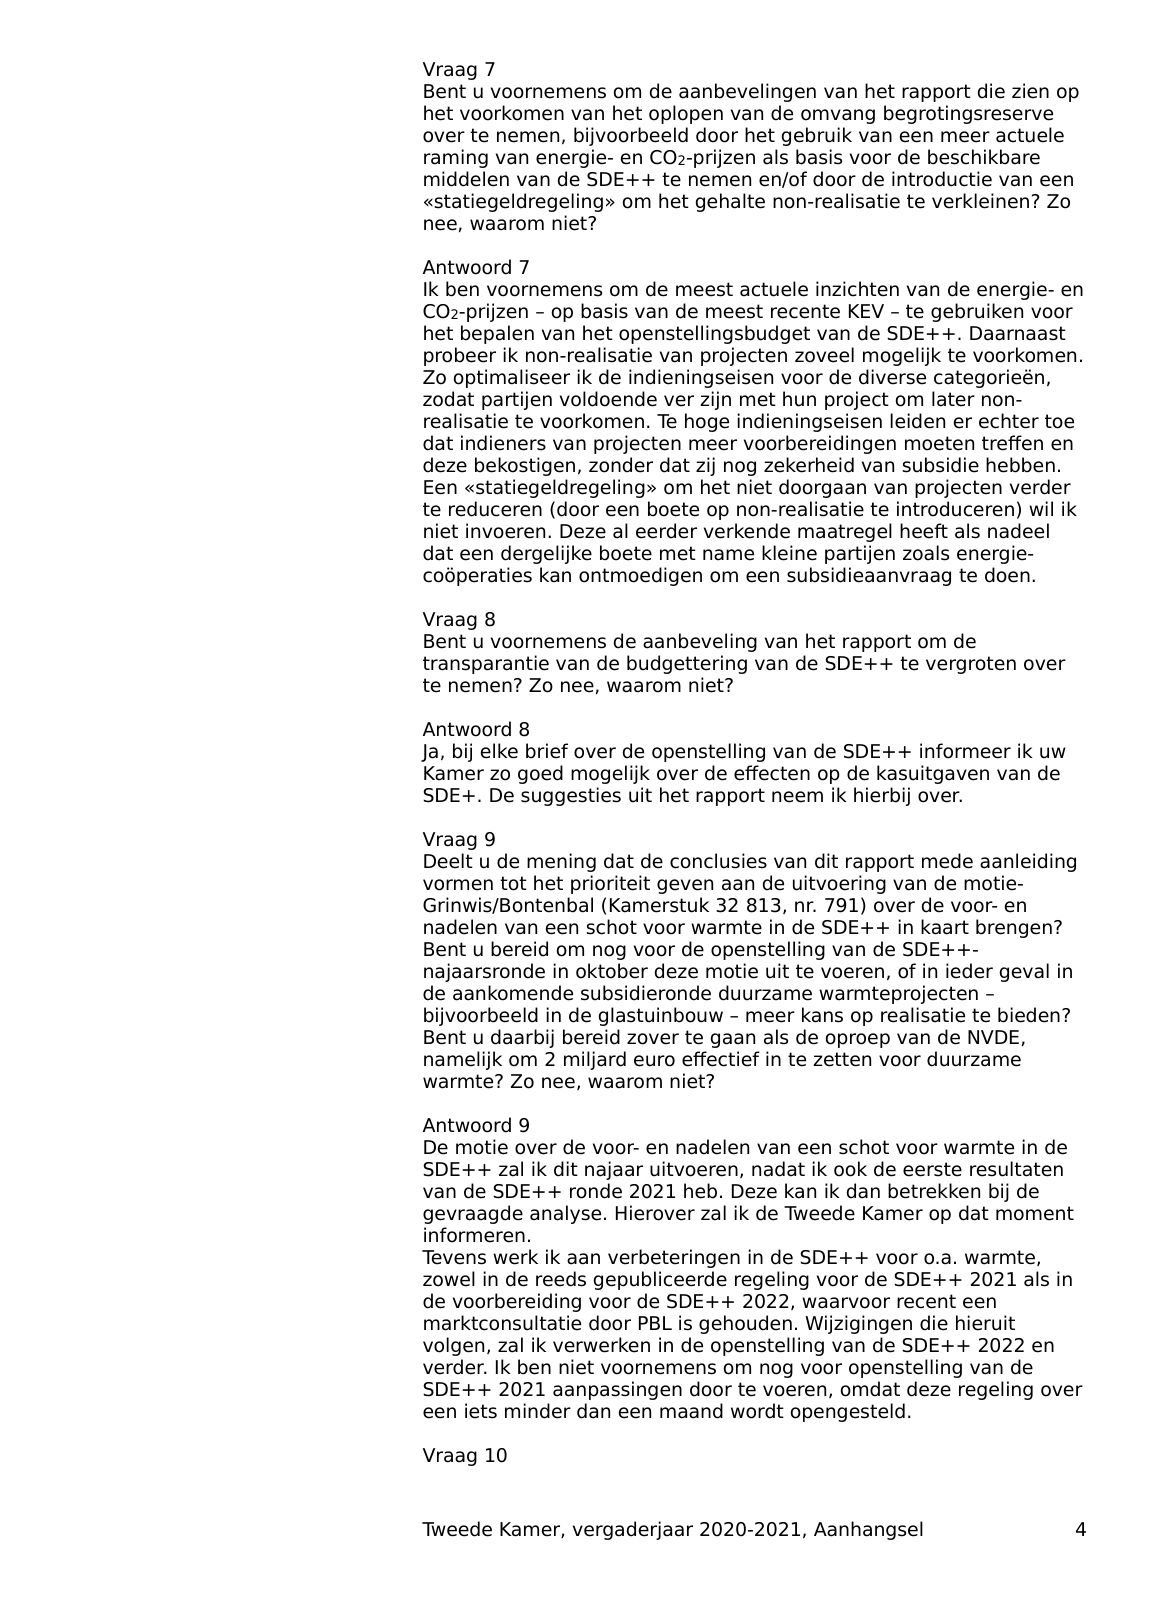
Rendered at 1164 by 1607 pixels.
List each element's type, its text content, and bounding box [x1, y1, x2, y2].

text Antwoord 9 [422, 1115, 1087, 1137]
text Vraag 9 [422, 829, 1087, 851]
text Ik ben voornemens om de meest actuele inzichten van de energie- en CO2-prijzen – op basis van de meest recente KEV – te gebruiken voor het bepalen van het openstellingsbudget van de SDE++. Daarnaast probeer ik non-realisatie van projecten zoveel mogelijk te voorkomen. Zo optimaliseer ik de indieningseisen voor de diverse categorieën, zodat partijen voldoende ver zijn met hun project om later non-realisatie te voorkomen. Te hoge indieningseisen leiden er echter toe dat indieners van projecten meer voorbereidingen moeten treffen en deze bekostigen, zonder dat zij nog zekerheid van subsidie hebben. Een «statiegeldregeling» om het niet doorgaan van projecten verder te reduceren (door een boete op non-realisatie te introduceren) wil ik niet invoeren. Deze al eerder verkende maatregel heeft als nadeel dat een dergelijke boete met name kleine partijen zoals energie-coöperaties kan ontmoedigen om een subsidieaanvraag te doen. [422, 279, 1087, 587]
text Antwoord 8 [422, 719, 1087, 741]
text De motie over de voor- en nadelen van een schot voor warmte in de SDE++ zal ik dit najaar uitvoeren, nadat ik ook de eerste resultaten van de SDE++ ronde 2021 heb. Deze kan ik dan betrekken bij de gevraagde analyse. Hierover zal ik de Tweede Kamer op dat moment informeren. [422, 1137, 1087, 1247]
text Vraag 7 [422, 59, 1087, 81]
text Ja, bij elke brief over de openstelling van de SDE++ informeer ik uw Kamer zo goed mogelijk over de effecten op de kasuitgaven van de SDE+. De suggesties uit het rapport neem ik hierbij over. [422, 741, 1087, 807]
text Bent u voornemens om de aanbevelingen van het rapport die zien op het voorkomen van het oplopen van de omvang begrotingsreserve over te nemen, bijvoorbeeld door het gebruik van een meer actuele raming van energie- en CO2-prijzen als basis voor de beschikbare middelen van de SDE++ te nemen en/of door de introductie van een «statiegeldregeling» om het gehalte non-realisatie te verkleinen? Zo nee, waarom niet? [422, 81, 1087, 235]
text Bent u voornemens de aanbeveling van het rapport om de transparantie van de budgettering van de SDE++ te vergroten over te nemen? Zo nee, waarom niet? [422, 631, 1087, 697]
text Vraag 8 [422, 609, 1087, 631]
text Tevens werk ik aan verbeteringen in de SDE++ voor o.a. warmte, zowel in de reeds gepubliceerde regeling voor de SDE++ 2021 als in de voorbereiding voor de SDE++ 2022, waarvoor recent een marktconsultatie door PBL is gehouden. Wijzigingen die hieruit volgen, zal ik verwerken in de openstelling van de SDE++ 2022 en verder. Ik ben niet voornemens om nog voor openstelling van de SDE++ 2021 aanpassingen door te voeren, omdat deze regeling over een iets minder dan een maand wordt opengesteld. [422, 1247, 1087, 1423]
text Antwoord 7 [422, 257, 1087, 279]
text Deelt u de mening dat de conclusies van dit rapport mede aanleiding vormen tot het prioriteit geven aan de uitvoering van de motie-Grinwis/Bontenbal (Kamerstuk 32 813, nr. 791) over de voor- en nadelen van een schot voor warmte in de SDE++ in kaart brengen? Bent u bereid om nog voor de openstelling van de SDE++-najaarsronde in oktober deze motie uit te voeren, of in ieder geval in de aankomende subsidieronde duurzame warmteprojecten – bijvoorbeeld in de glastuinbouw – meer kans op realisatie te bieden? Bent u daarbij bereid zover te gaan als de oproep van de NVDE, namelijk om 2 miljard euro effectief in te zetten voor duurzame warmte? Zo nee, waarom niet? [422, 851, 1087, 1093]
text Vraag 10 [422, 1445, 1087, 1467]
